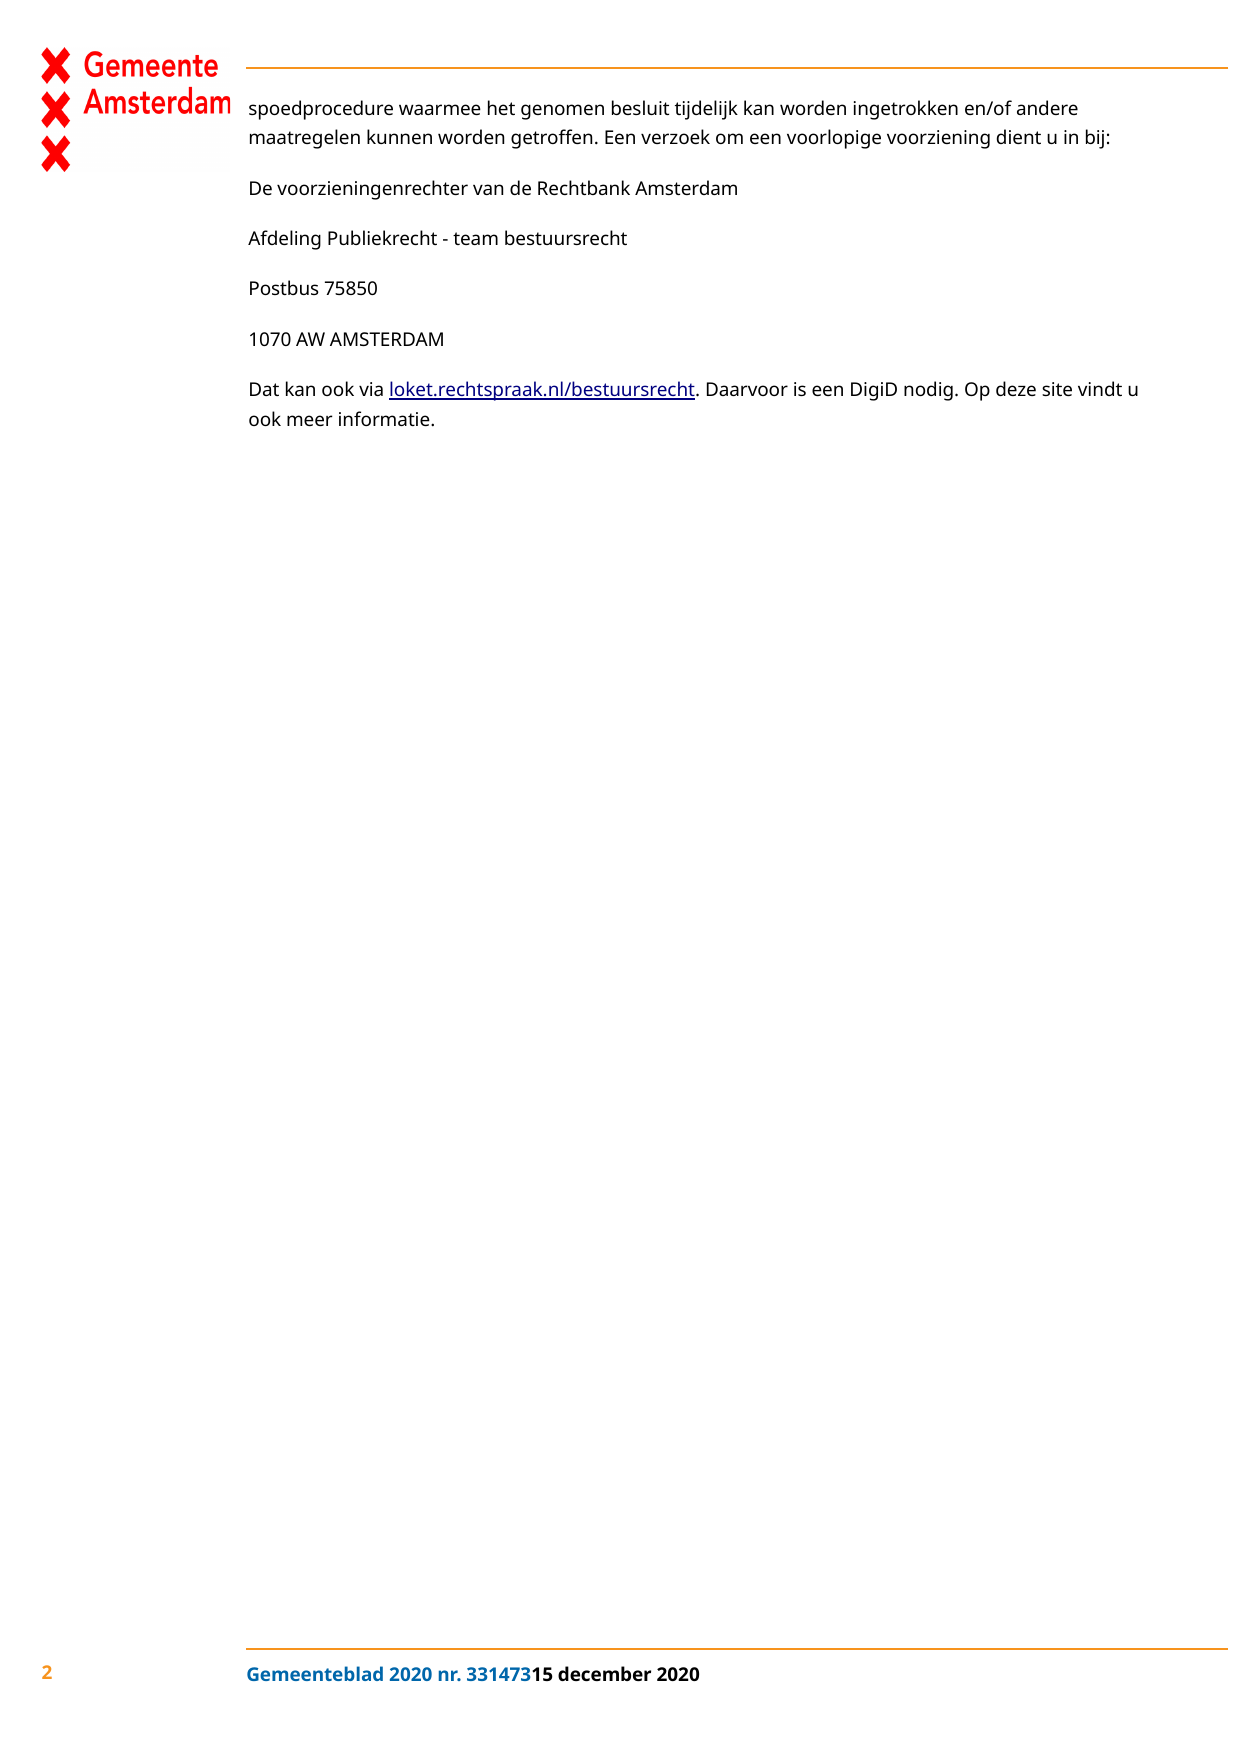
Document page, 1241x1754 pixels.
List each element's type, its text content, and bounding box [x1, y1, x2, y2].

text Afdeling Publiekrecht - team bestuursrecht [248, 225, 1152, 251]
picture [41, 47, 231, 172]
text 1070 AW AMSTERDAM [248, 326, 1152, 352]
text spoedprocedure waarmee het genomen besluit tijdelijk kan worden ingetrokken en/of andere maatregelen kunnen worden getroffen. Een verzoek om een voorlopige voorziening dient u in bij: [248, 95, 1152, 150]
text De voorzieningenrechter van de Rechtbank Amsterdam [248, 175, 1152, 201]
text Postbus 75850 [248, 276, 1152, 301]
text Dat kan ook via loket.rechtspraak.nl/bestuursrecht. Daarvoor is een DigiD nodig. Op deze site vindt u ook meer informatie. [248, 376, 1152, 432]
